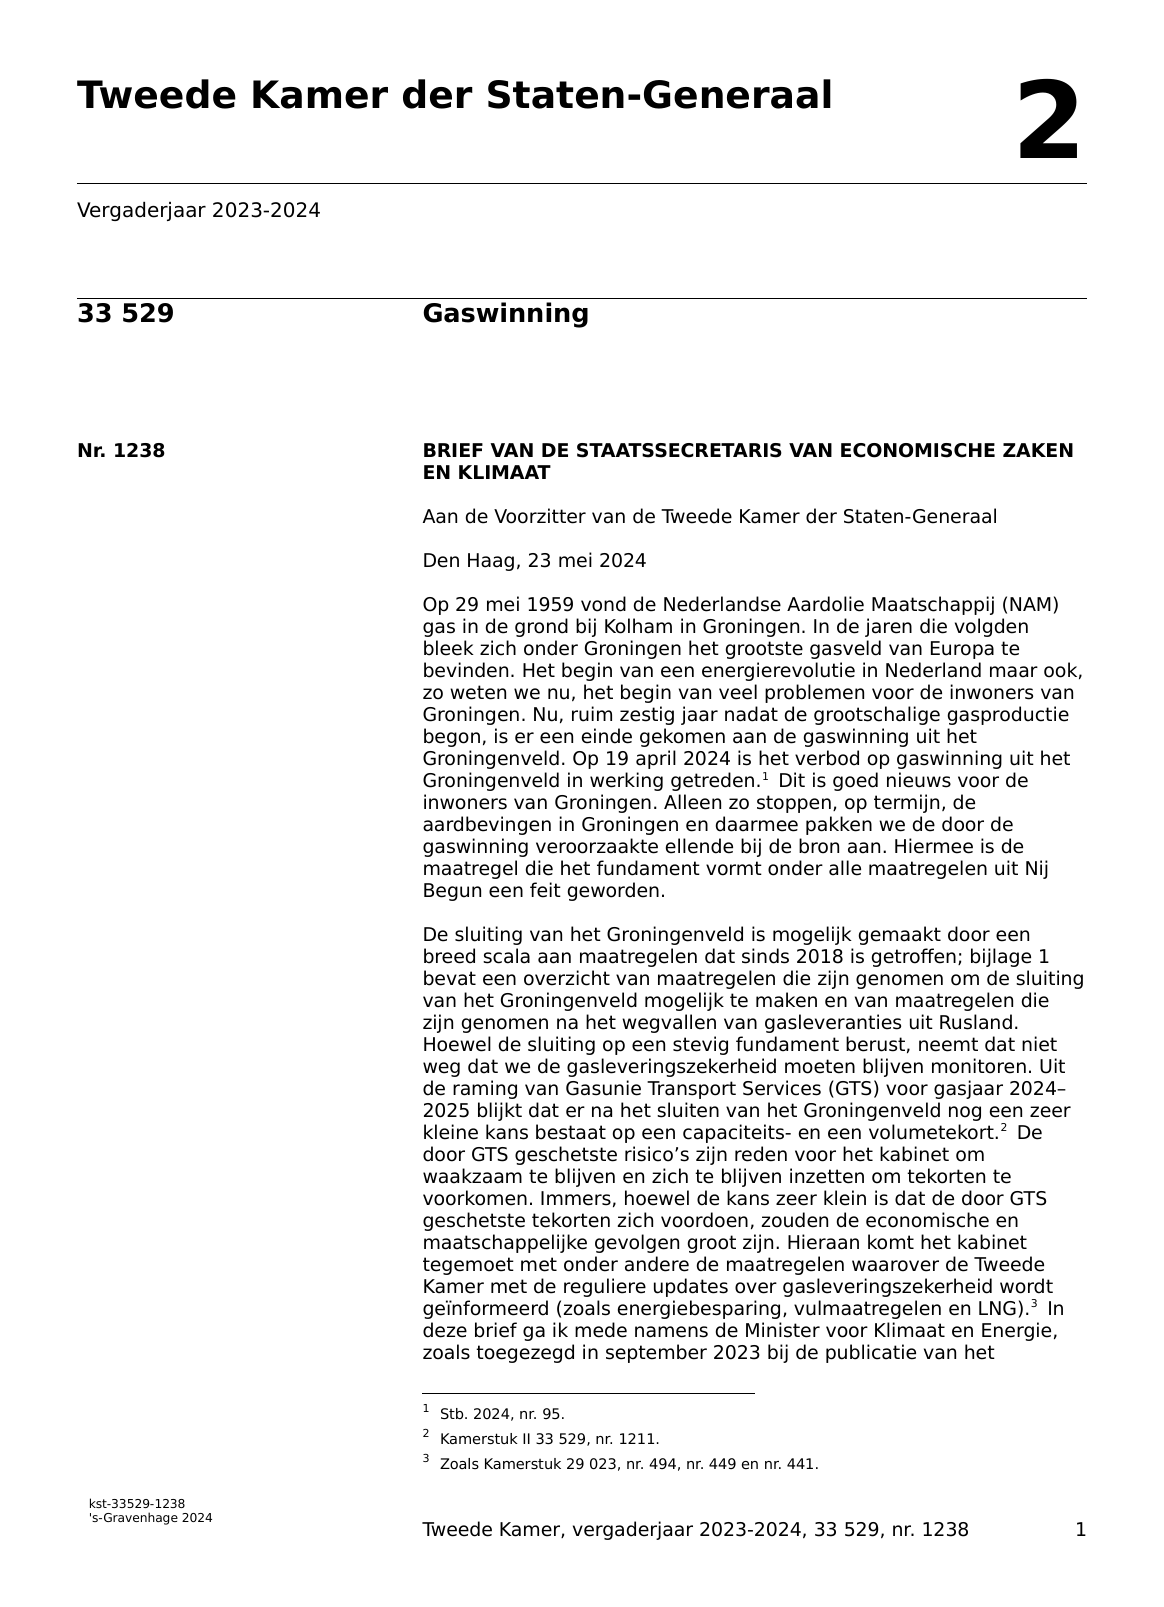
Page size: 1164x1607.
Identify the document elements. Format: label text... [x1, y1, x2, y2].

text 's-Gravenhage 2024 [88, 1511, 323, 1525]
table_header Tweede Kamer der Staten-Generaal [77, 59, 886, 183]
text Stb. 2024, nr. 95. [422, 1402, 1087, 1424]
text Kamerstuk II 33 529, nr. 1211. [422, 1427, 1087, 1449]
text Zoals Kamerstuk 29 023, nr. 494, nr. 449 en nr. 441. [422, 1452, 1087, 1474]
subtitle 33 529 Gaswinning [77, 299, 1087, 329]
subtitle Nr. 1238 BRIEF VAN DE STAATSSECRETARIS VAN ECONOMISCHE ZAKEN EN KLIMAAT [77, 440, 1087, 484]
text Op 29 mei 1959 vond de Nederlandse Aardolie Maatschappij (NAM) gas in de grond bij Kolham in Groningen. In de jaren die volgden bleek zich onder Groningen het grootste gasveld van Europa te bevinden. Het begin van een energierevolutie in Nederland maar ook, zo weten we nu, het begin van veel problemen voor de inwoners van Groningen. Nu, ruim zestig jaar nadat de grootschalige gasproductie begon, is er een einde gekomen aan de gaswinning uit het Groningenveld. Op 19 april 2024 is het verbod op gaswinning uit het Groningenveld in werking getreden. Dit is goed nieuws voor de inwoners van Groningen. Alleen zo stoppen, op termijn, de aardbevingen in Groningen en daarmee pakken we de door de gaswinning veroorzaakte ellende bij de bron aan. Hiermee is de maatregel die het fundament vormt onder alle maatregelen uit Nij Begun een feit geworden. [422, 594, 1087, 902]
table_cell Vergaderjaar 2023-2024 [77, 184, 1087, 298]
text Aan de Voorzitter van de Tweede Kamer der Staten-Generaal [422, 506, 1087, 528]
text De sluiting van het Groningenveld is mogelijk gemaakt door een breed scala aan maatregelen dat sinds 2018 is getroffen; bijlage 1 bevat een overzicht van maatregelen die zijn genomen om de sluiting van het Groningenveld mogelijk te maken en van maatregelen die zijn genomen na het wegvallen van gasleveranties uit Rusland. Hoewel de sluiting op een stevig fundament berust, neemt dat niet weg dat we de gasleveringszekerheid moeten blijven monitoren. Uit de raming van Gasunie Transport Services (GTS) voor gasjaar 2024–2025 blijkt dat er na het sluiten van het Groningenveld nog een zeer kleine kans bestaat op een capaciteits- en een volumetekort. De door GTS geschetste risico’s zijn reden voor het kabinet om waakzaam te blijven en zich te blijven inzetten om tekorten te voorkomen. Immers, hoewel de kans zeer klein is dat de door GTS geschetste tekorten zich voordoen, zouden de economische en maatschappelijke gevolgen groot zijn. Hieraan komt het kabinet tegemoet met onder andere de maatregelen waarover de Tweede Kamer met de reguliere updates over gasleveringszekerheid wordt geïnformeerd (zoals energiebesparing, vulmaatregelen en LNG). In deze brief ga ik mede namens de Minister voor Klimaat en Energie, zoals toegezegd in september 2023 bij de publicatie van het [422, 924, 1087, 1364]
text Den Haag, 23 mei 2024 [422, 550, 1087, 572]
text kst-33529-1238 [88, 1497, 323, 1511]
table_header 2 [886, 59, 1087, 183]
